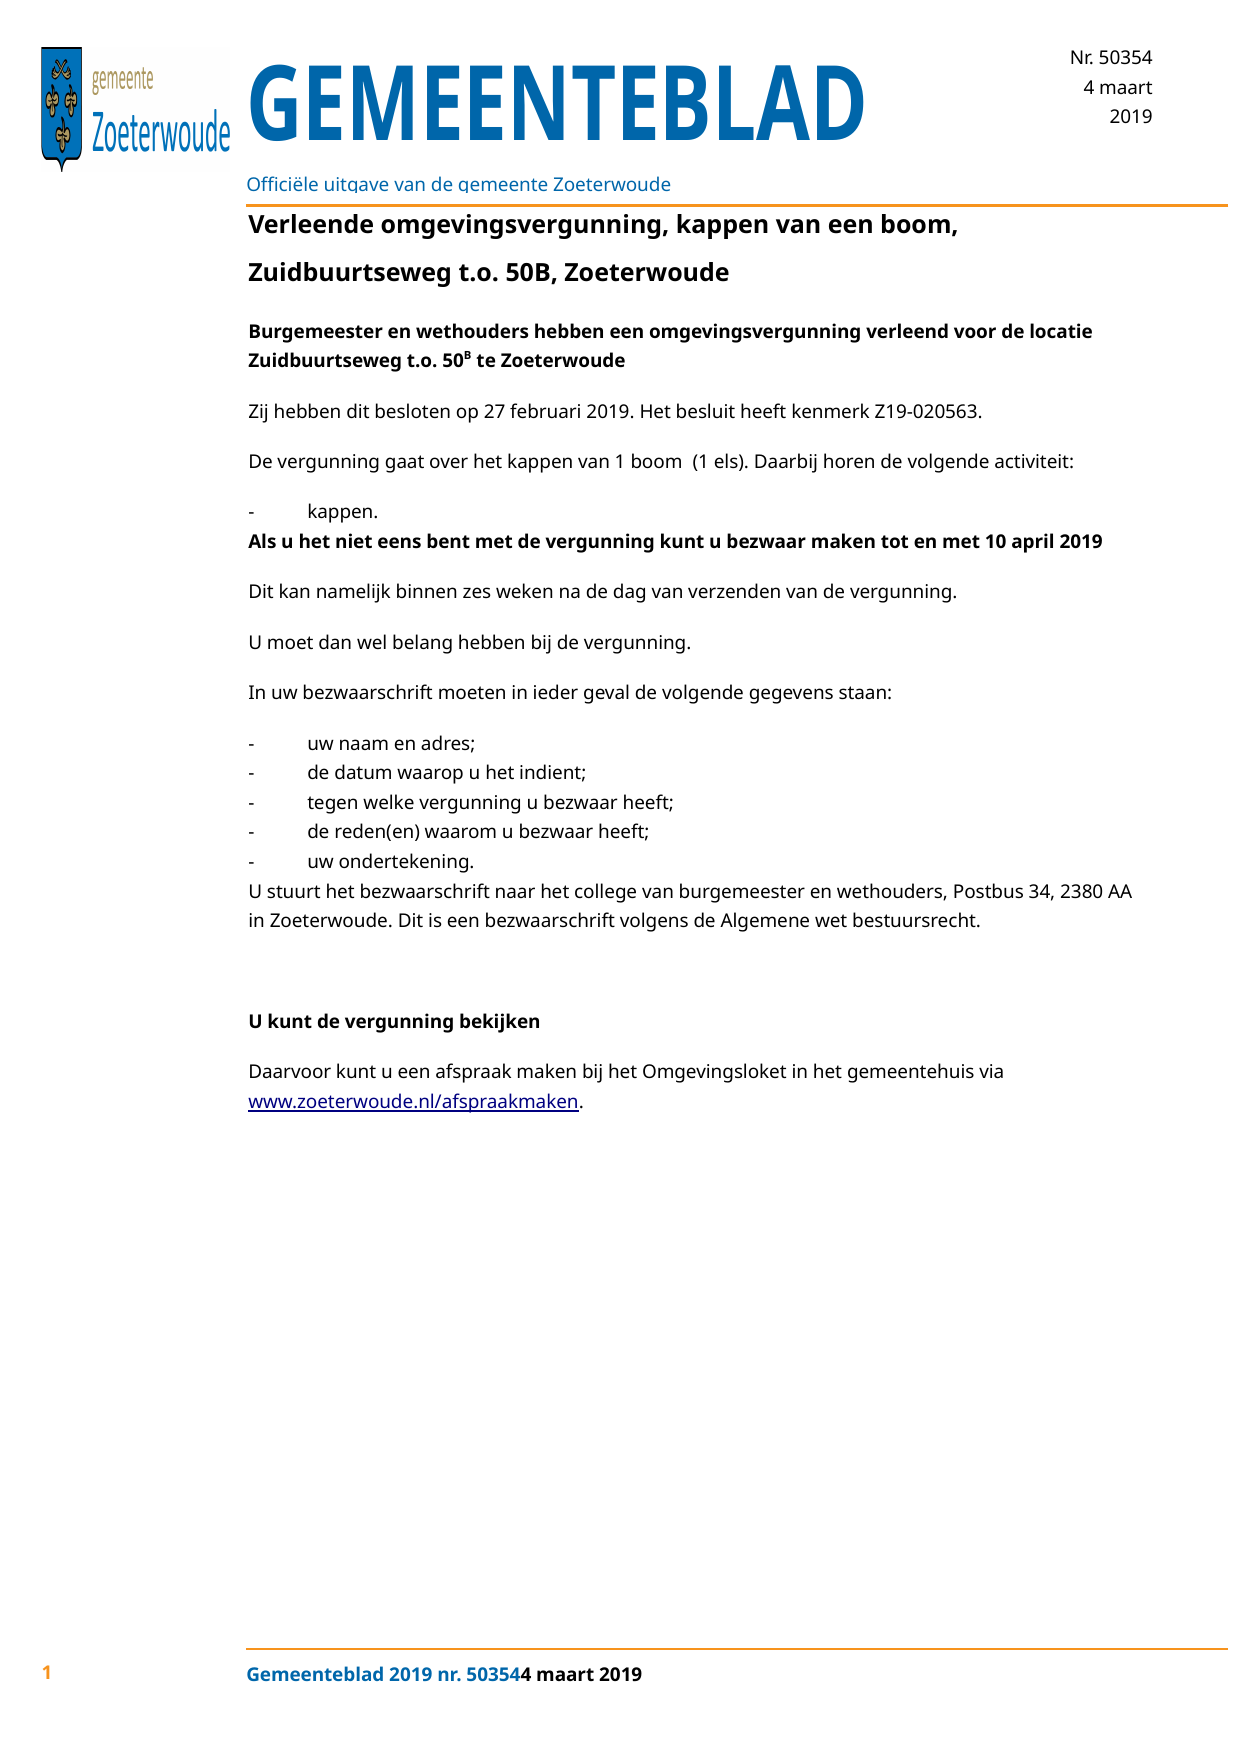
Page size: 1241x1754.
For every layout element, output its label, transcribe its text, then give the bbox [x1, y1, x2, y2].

list uw naam en adres; [248, 730, 1152, 756]
list kappen. [248, 499, 1152, 524]
text Zij hebben dit besloten op 27 februari 2019. Het besluit heeft kenmerk Z19-020563. [248, 398, 1152, 424]
list de reden(en) waarom u bezwaar heeft; [248, 819, 1152, 844]
text U moet dan wel belang hebben bij de vergunning. [248, 629, 1152, 655]
list tegen welke vergunning u bezwaar heeft; [248, 789, 1152, 815]
text Burgemeester en wethouders hebben een omgevingsvergunning verleend voor de locatie Zuidbuurtseweg t.o. 50B te Zoeterwoude [248, 318, 1152, 373]
list uw ondertekening. [248, 848, 1152, 874]
text Daarvoor kunt u een afspraak maken bij het Omgevingsloket in het gemeentehuis via www.zoeterwoude.nl/afspraakmaken. [248, 1059, 1152, 1114]
picture [41, 47, 231, 172]
text Dit kan namelijk binnen zes weken na de dag van verzenden van de vergunning. [248, 579, 1152, 604]
text De vergunning gaat over het kappen van 1 boom (1 els). Daarbij horen de volgende activiteit: [248, 448, 1152, 474]
text U stuurt het bezwaarschrift naar het college van burgemeester en wethouders, Postbus 34, 2380 AA in Zoeterwoude. Dit is een bezwaarschrift volgens de Algemene wet bestuursrecht. [248, 878, 1152, 933]
text Als u het niet eens bent met de vergunning kunt u bezwaar maken tot en met 10 april 2019 [248, 528, 1152, 554]
text Verleende omgevingsvergunning, kappen van een boom, Zuidbuurtseweg t.o. 50B, Zoeterwoude [248, 207, 1152, 288]
list de datum waarop u het indient; [248, 759, 1152, 785]
text U kunt de vergunning bekijken [248, 1008, 1152, 1034]
text In uw bezwaarschrift moeten in ieder geval de volgende gegevens staan: [248, 679, 1152, 705]
